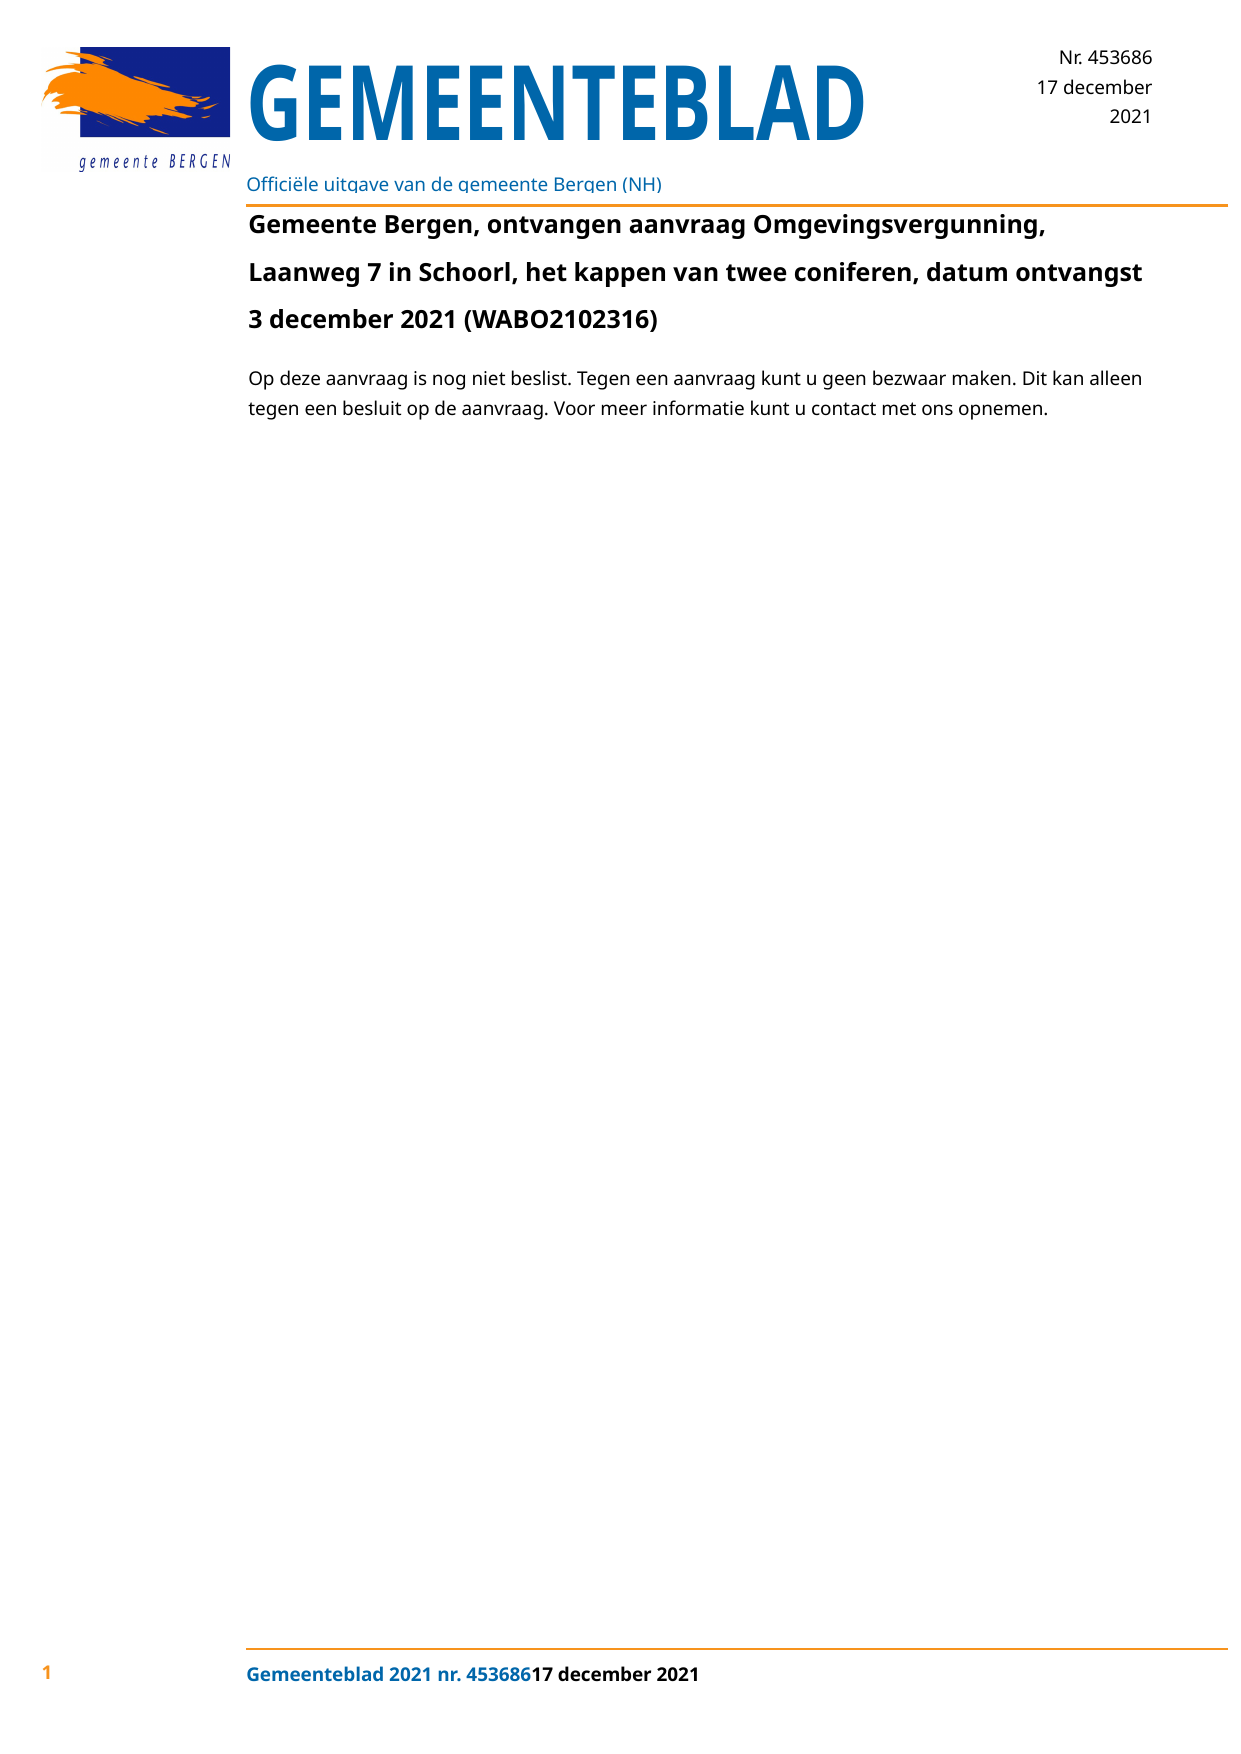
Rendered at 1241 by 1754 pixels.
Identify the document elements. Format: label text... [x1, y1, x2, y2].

text Op deze aanvraag is nog niet beslist. Tegen een aanvraag kunt u geen bezwaar maken. Dit kan alleen tegen een besluit op de aanvraag. Voor meer informatie kunt u contact met ons opnemen. [248, 366, 1152, 421]
text Gemeente Bergen, ontvangen aanvraag Omgevingsvergunning, Laanweg 7 in Schoorl, het kappen van twee coniferen, datum ontvangst 3 december 2021 (WABO2102316) [248, 207, 1152, 336]
picture [41, 47, 231, 172]
